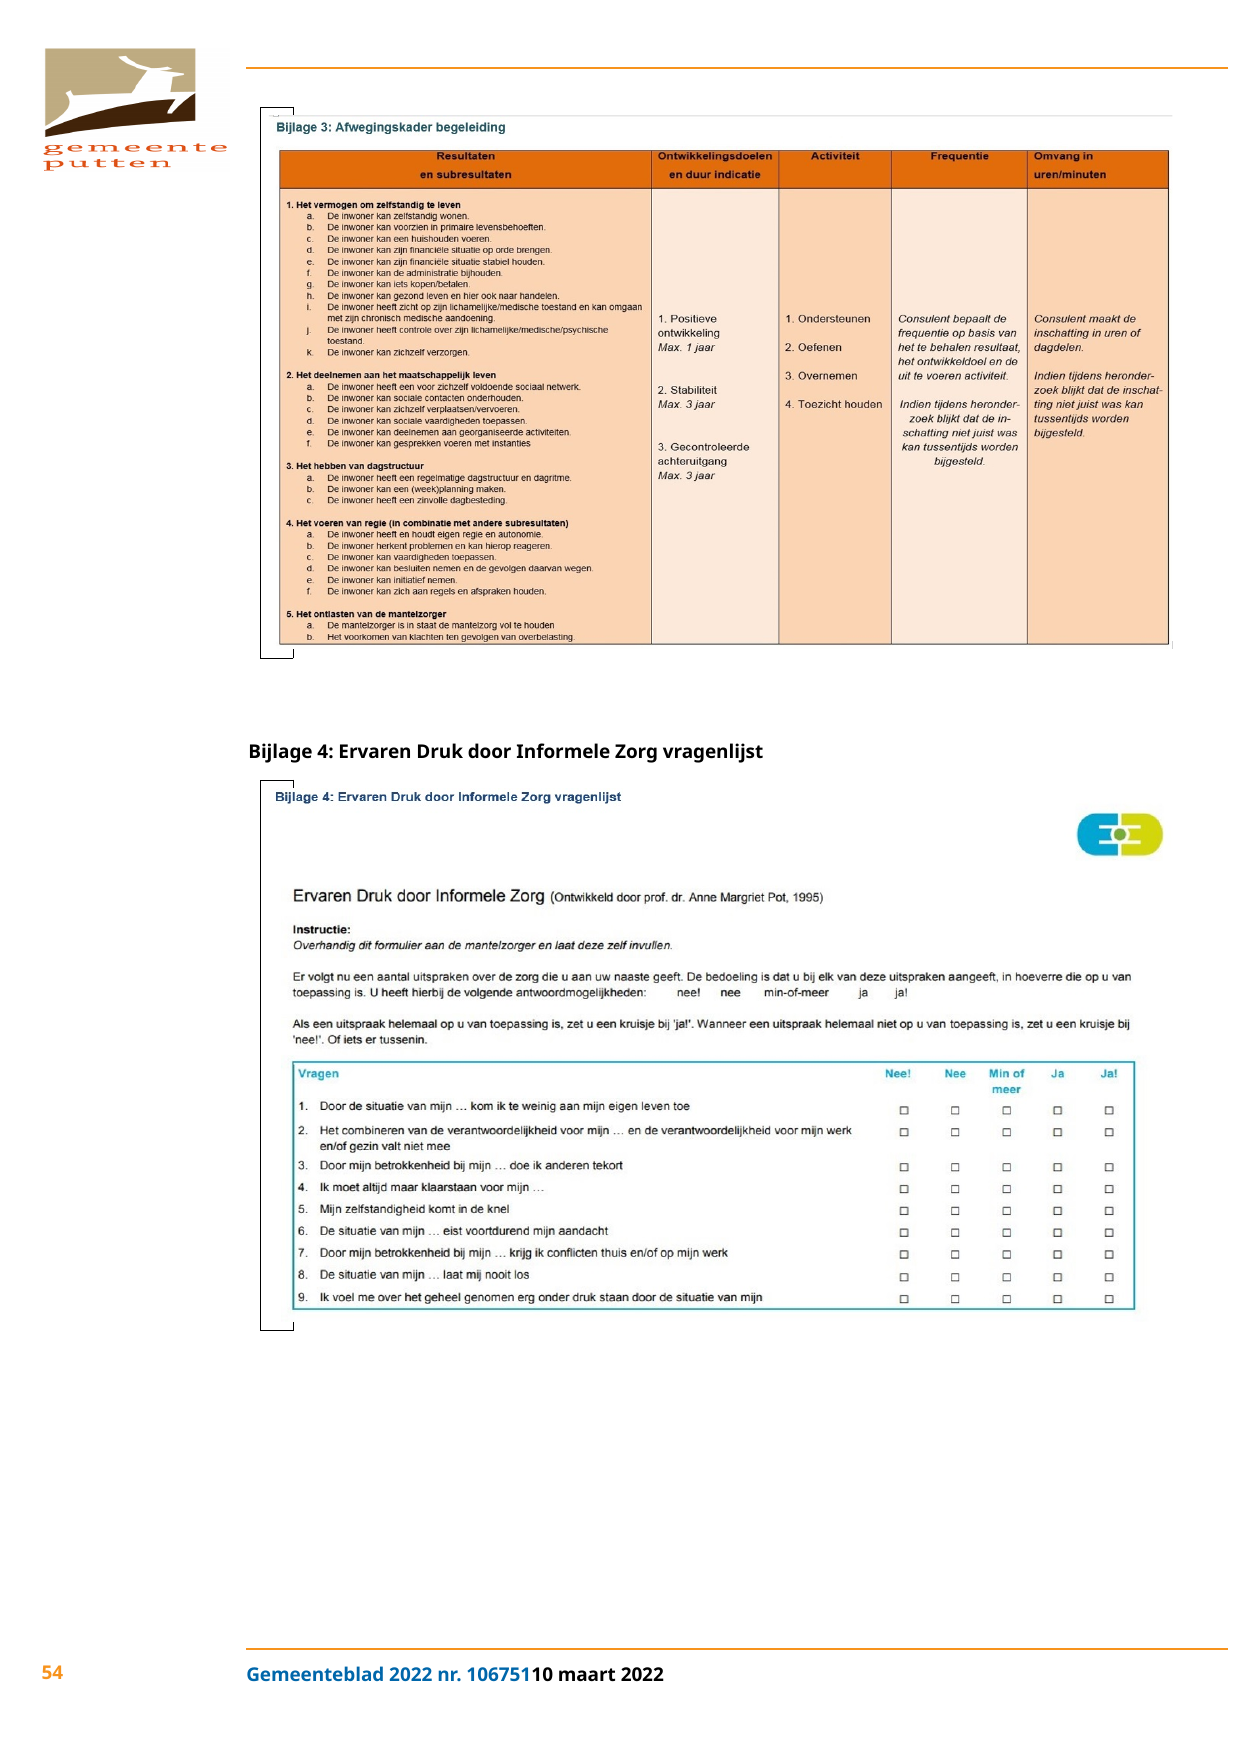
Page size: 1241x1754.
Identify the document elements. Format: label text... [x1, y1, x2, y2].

picture [268, 115, 1173, 649]
picture [41, 47, 231, 172]
picture [268, 788, 1173, 1322]
text Bijlage 4: Ervaren Druk door Informele Zorg vragenlijst [248, 738, 1152, 764]
